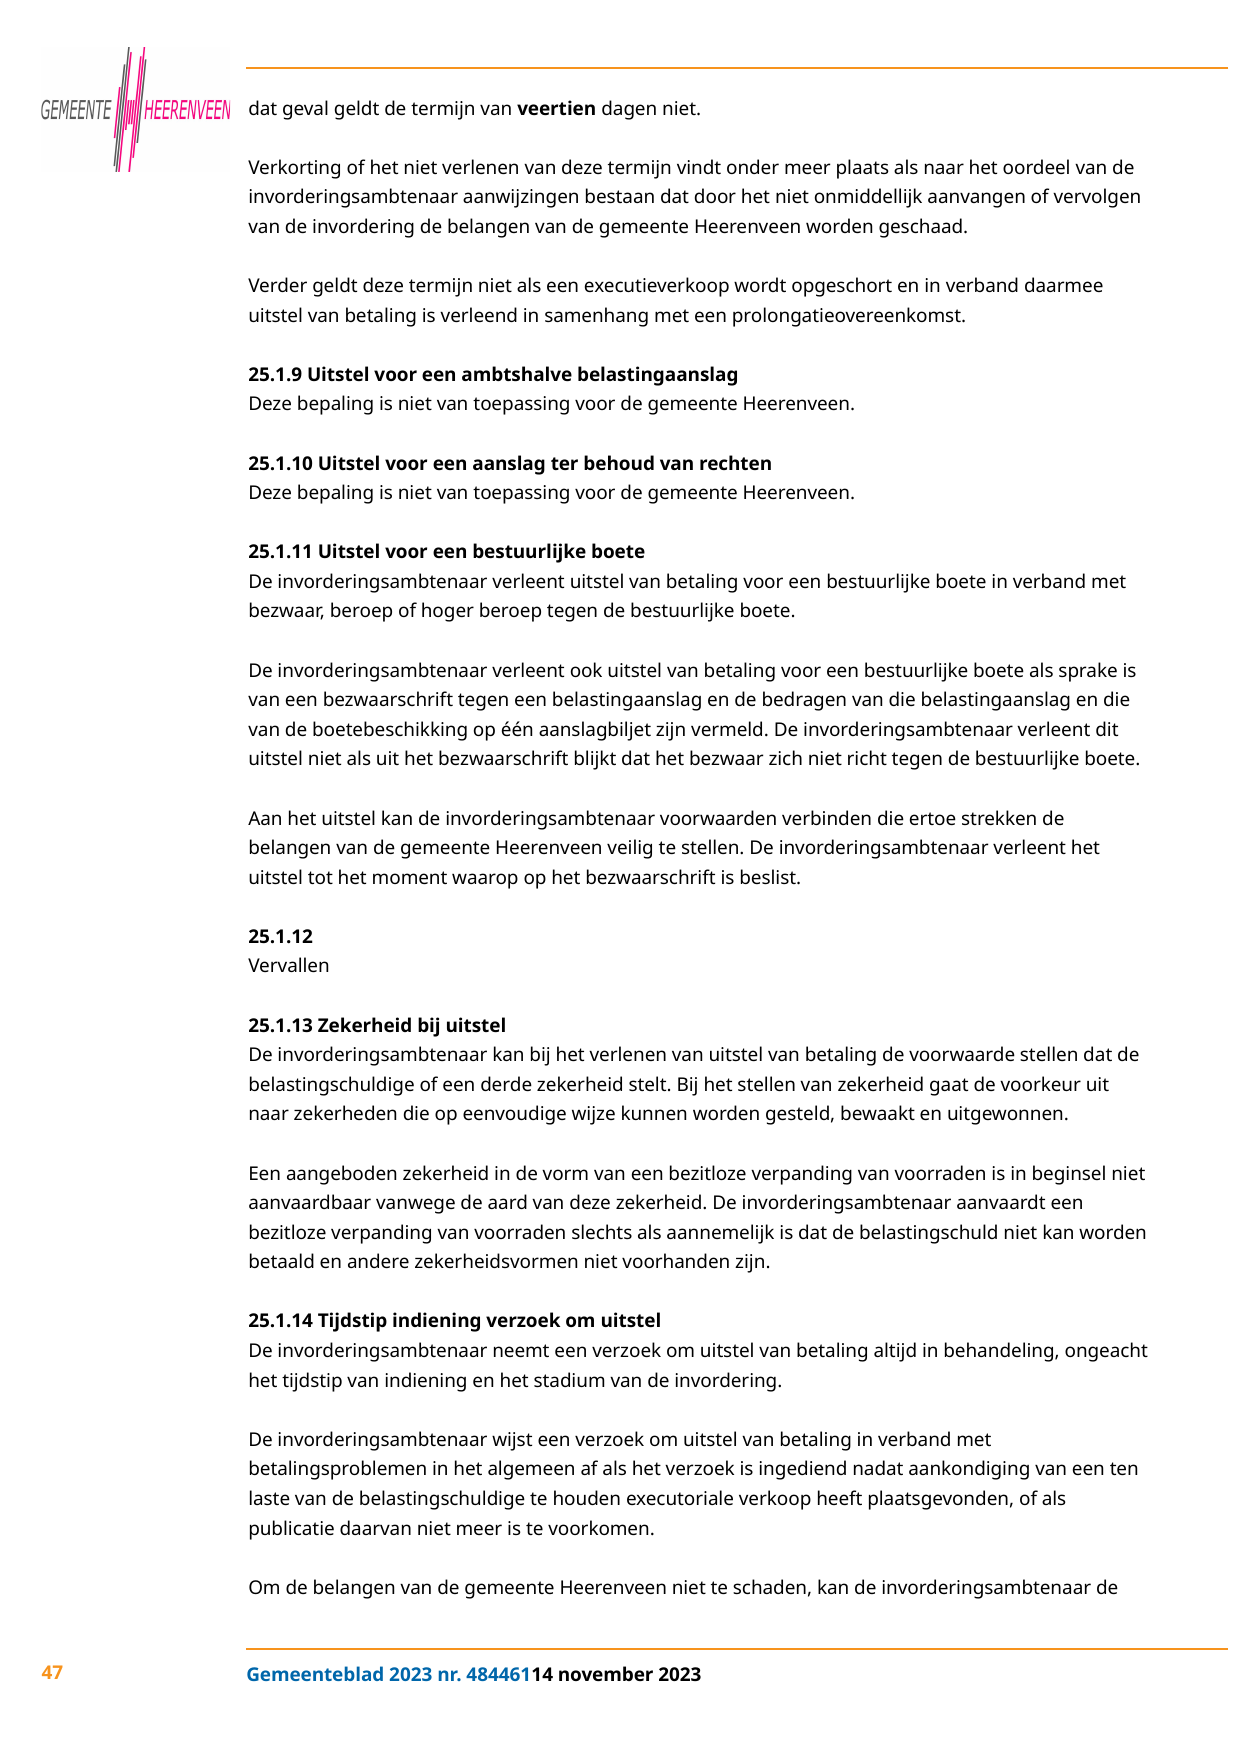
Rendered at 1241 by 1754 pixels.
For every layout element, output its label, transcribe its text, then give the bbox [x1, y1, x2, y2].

text Verder geldt deze termijn niet als een executieverkoop wordt opgeschort en in verband daarmee uitstel van betaling is verleend in samenhang met een prolongatieovereenkomst. [248, 272, 1152, 328]
text 25.1.9 Uitstel voor een ambtshalve belastingaanslag [248, 361, 1152, 387]
text Aan het uitstel kan de invorderingsambtenaar voorwaarden verbinden die ertoe strekken de belangen van de gemeente Heerenveen veilig te stellen. De invorderingsambtenaar verleent het uitstel tot het moment waarop op het bezwaarschrift is beslist. [248, 805, 1152, 890]
text De invorderingsambtenaar wijst een verzoek om uitstel van betaling in verband met betalingsproblemen in het algemeen af als het verzoek is ingediend nadat aankondiging van een ten laste van de belastingschuldige te houden executoriale verkoop heeft plaatsgevonden, of als publicatie daarvan niet meer is te voorkomen. [248, 1426, 1152, 1541]
text De invorderingsambtenaar kan bij het verlenen van uitstel van betaling de voorwaarde stellen dat de belastingschuldige of een derde zekerheid stelt. Bij het stellen van zekerheid gaat de voorkeur uit naar zekerheden die op eenvoudige wijze kunnen worden gesteld, bewaakt en uitgewonnen. [248, 1041, 1152, 1126]
text Een aangeboden zekerheid in de vorm van een bezitloze verpanding van voorraden is in beginsel niet aanvaardbaar vanwege de aard van deze zekerheid. De invorderingsambtenaar aanvaardt een bezitloze verpanding van voorraden slechts als aannemelijk is dat de belastingschuld niet kan worden betaald en andere zekerheidsvormen niet voorhanden zijn. [248, 1160, 1152, 1274]
text Vervallen [248, 953, 1152, 978]
text Deze bepaling is niet van toepassing voor de gemeente Heerenveen. [248, 391, 1152, 416]
text 25.1.14 Tijdstip indiening verzoek om uitstel [248, 1308, 1152, 1333]
text 25.1.13 Zekerheid bij uitstel [248, 1012, 1152, 1038]
text Deze bepaling is niet van toepassing voor de gemeente Heerenveen. [248, 479, 1152, 505]
text dat geval geldt de termijn van veertien dagen niet. [248, 95, 1152, 121]
text 25.1.10 Uitstel voor een aanslag ter behoud van rechten [248, 450, 1152, 476]
text 25.1.11 Uitstel voor een bestuurlijke boete [248, 538, 1152, 564]
text De invorderingsambtenaar verleent ook uitstel van betaling voor een bestuurlijke boete als sprake is van een bezwaarschrift tegen een belastingaanslag en de bedragen van die belastingaanslag en die van de boetebeschikking op één aanslagbiljet zijn vermeld. De invorderingsambtenaar verleent dit uitstel niet als uit het bezwaarschrift blijkt dat het bezwaar zich niet richt tegen de bestuurlijke boete. [248, 657, 1152, 771]
text 25.1.12 [248, 923, 1152, 949]
text De invorderingsambtenaar neemt een verzoek om uitstel van betaling altijd in behandeling, ongeacht het tijdstip van indiening en het stadium van de invordering. [248, 1337, 1152, 1393]
picture [41, 47, 231, 172]
text De invorderingsambtenaar verleent uitstel van betaling voor een bestuurlijke boete in verband met bezwaar, beroep of hoger beroep tegen de bestuurlijke boete. [248, 568, 1152, 623]
text Om de belangen van de gemeente Heerenveen niet te schaden, kan de invorderingsambtenaar de [248, 1574, 1152, 1600]
text Verkorting of het niet verlenen van deze termijn vindt onder meer plaats als naar het oordeel van de invorderingsambtenaar aanwijzingen bestaan dat door het niet onmiddellijk aanvangen of vervolgen van de invordering de belangen van de gemeente Heerenveen worden geschaad. [248, 154, 1152, 239]
